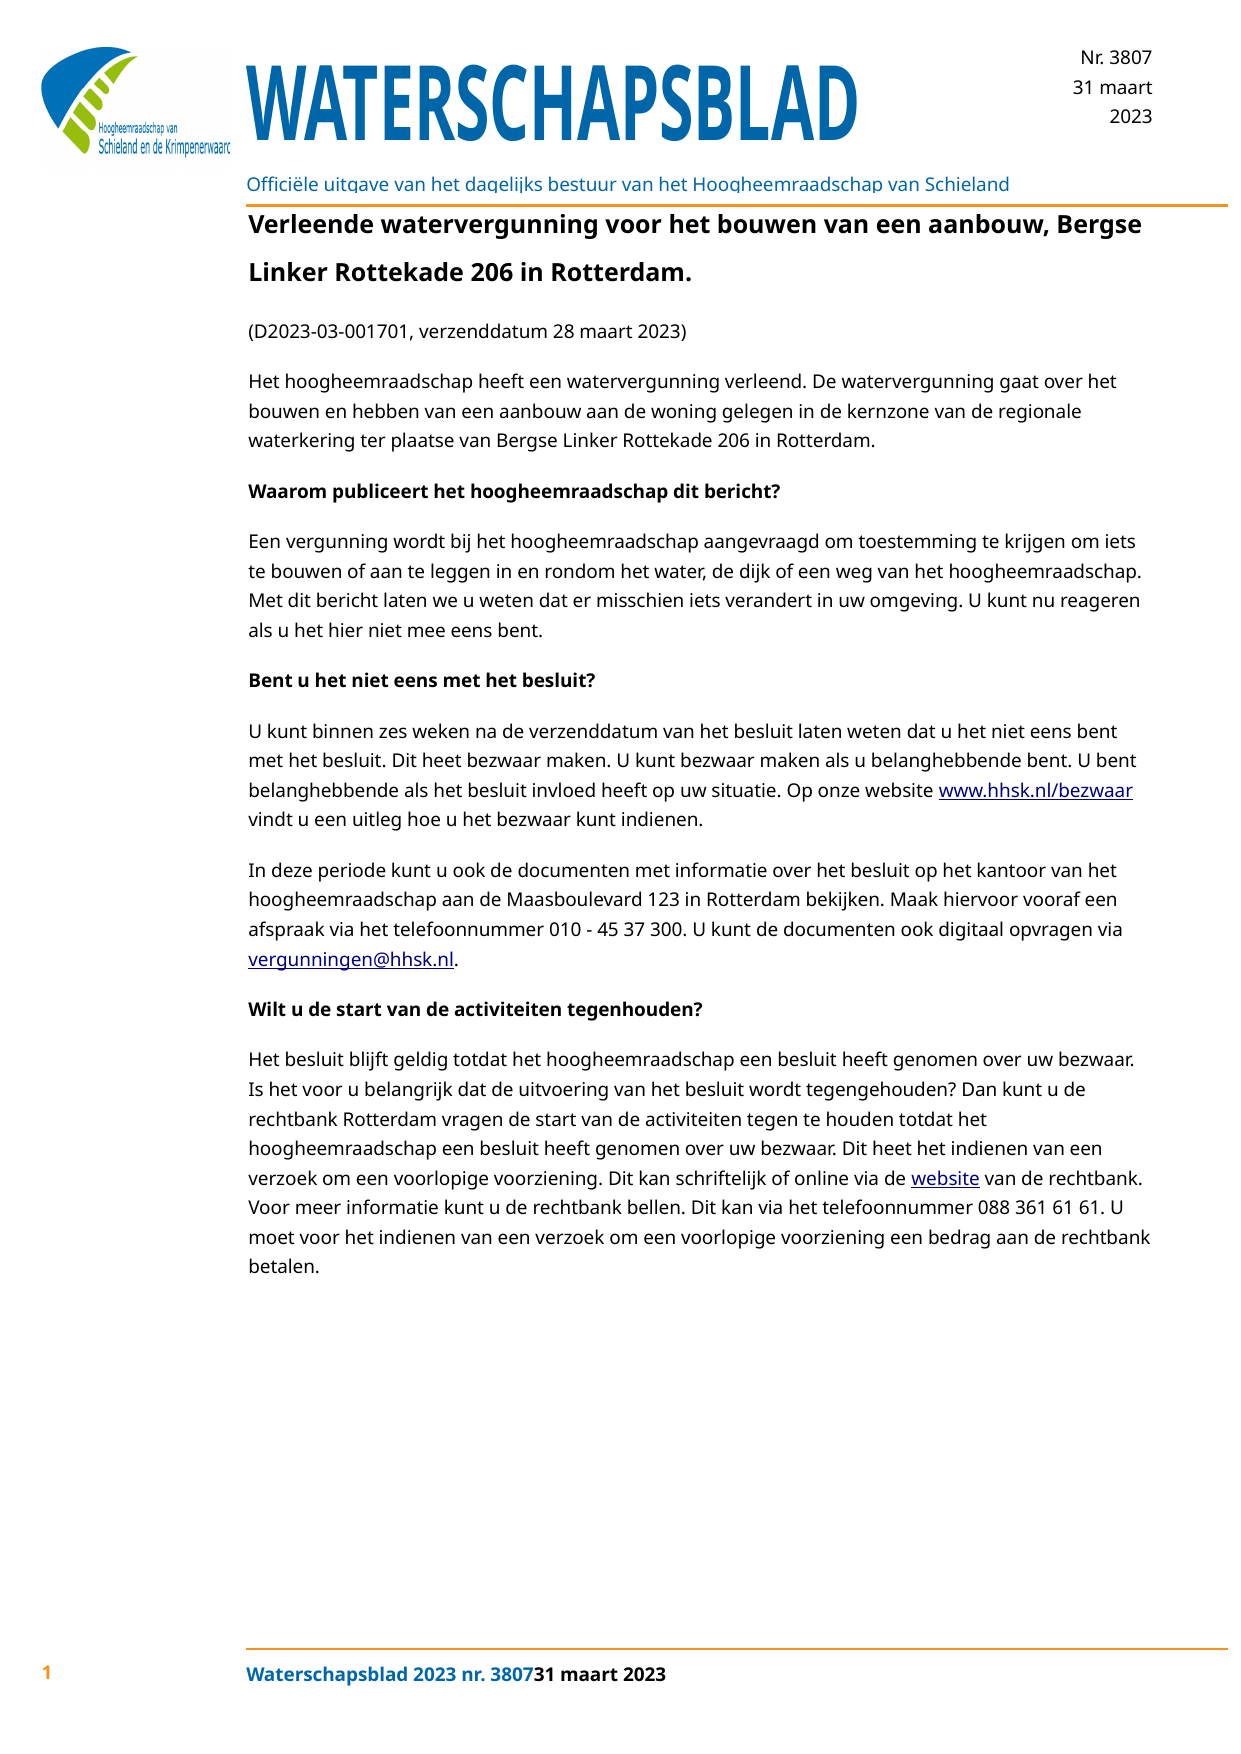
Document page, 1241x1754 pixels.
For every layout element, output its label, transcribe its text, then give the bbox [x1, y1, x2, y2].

picture [41, 47, 231, 172]
text (D2023-03-001701, verzenddatum 28 maart 2023) [248, 318, 1152, 344]
text Een vergunning wordt bij het hoogheemraadschap aangevraagd om toestemming te krijgen om iets te bouwen of aan te leggen in en rondom het water, de dijk of een weg van het hoogheemraadschap. Met dit bericht laten we u weten dat er misschien iets verandert in uw omgeving. U kunt nu reageren als u het hier niet mee eens bent. [248, 528, 1152, 643]
text Bent u het niet eens met het besluit? [248, 667, 1152, 693]
text In deze periode kunt u ook de documenten met informatie over het besluit op het kantoor van het hoogheemraadschap aan de Maasboulevard 123 in Rotterdam bekijken. Maak hiervoor vooraf een afspraak via het telefoonnummer 010 - 45 37 300. U kunt de documenten ook digitaal opvragen via vergunningen@hhsk.nl. [248, 857, 1152, 972]
text Verleende watervergunning voor het bouwen van een aanbouw, Bergse Linker Rottekade 206 in Rotterdam. [248, 207, 1152, 288]
text Het besluit blijft geldig totdat het hoogheemraadschap een besluit heeft genomen over uw bezwaar. Is het voor u belangrijk dat de uitvoering van het besluit wordt tegengehouden? Dan kunt u de rechtbank Rotterdam vragen de start van de activiteiten tegen te houden totdat het hoogheemraadschap een besluit heeft genomen over uw bezwaar. Dit heet het indienen van een verzoek om een voorlopige voorziening. Dit kan schriftelijk of online via de website van de rechtbank. Voor meer informatie kunt u de rechtbank bellen. Dit kan via het telefoonnummer 088 361 61 61. U moet voor het indienen van een verzoek om een voorlopige voorziening een bedrag aan de rechtbank betalen. [248, 1047, 1152, 1279]
text U kunt binnen zes weken na de verzenddatum van het besluit laten weten dat u het niet eens bent met het besluit. Dit heet bezwaar maken. U kunt bezwaar maken als u belanghebbende bent. U bent belanghebbende als het besluit invloed heeft op uw situatie. Op onze website www.hhsk.nl/bezwaar vindt u een uitleg hoe u het bezwaar kunt indienen. [248, 718, 1152, 832]
text Wilt u de start van de activiteiten tegenhouden? [248, 996, 1152, 1022]
text Waarom publiceert het hoogheemraadschap dit bericht? [248, 478, 1152, 504]
text Het hoogheemraadschap heeft een watervergunning verleend. De watervergunning gaat over het bouwen en hebben van een aanbouw aan de woning gelegen in de kernzone van de regionale waterkering ter plaatse van Bergse Linker Rottekade 206 in Rotterdam. [248, 368, 1152, 453]
